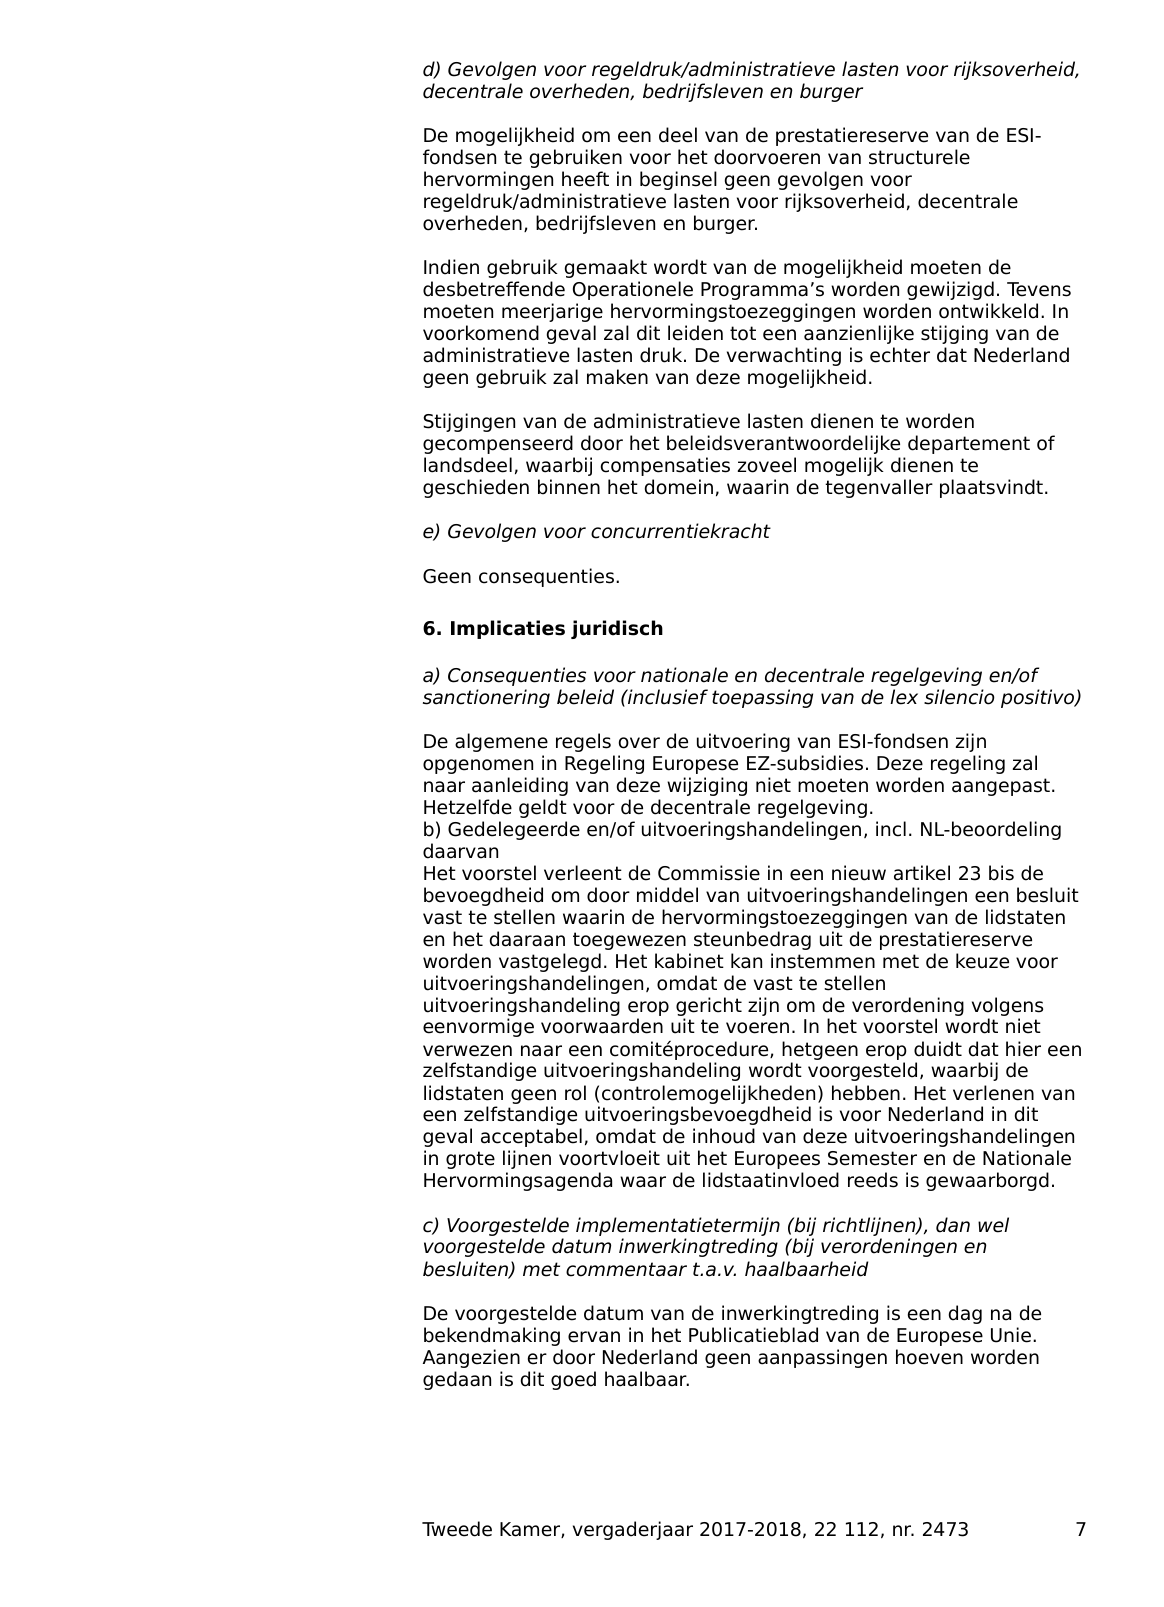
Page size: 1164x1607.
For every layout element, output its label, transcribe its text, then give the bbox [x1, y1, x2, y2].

text De voorgestelde datum van de inwerkingtreding is een dag na de bekendmaking ervan in het Publicatieblad van de Europese Unie. Aangezien er door Nederland geen aanpassingen hoeven worden gedaan is dit goed haalbaar. [422, 1303, 1087, 1391]
text Geen consequenties. [422, 566, 1087, 588]
subtitle e) Gevolgen voor concurrentiekracht [422, 521, 1087, 543]
text Het voorstel verleent de Commissie in een nieuw artikel 23 bis de bevoegdheid om door middel van uitvoeringshandelingen een besluit vast te stellen waarin de hervormingstoezeggingen van de lidstaten en het daaraan toegewezen steunbedrag uit de prestatiereserve worden vastgelegd. Het kabinet kan instemmen met de keuze voor uitvoeringshandelingen, omdat de vast te stellen uitvoeringshandeling erop gericht zijn om de verordening volgens eenvormige voorwaarden uit te voeren. In het voorstel wordt niet verwezen naar een comitéprocedure, hetgeen erop duidt dat hier een zelfstandige uitvoeringshandeling wordt voorgesteld, waarbij de lidstaten geen rol (controlemogelijkheden) hebben. Het verlenen van een zelfstandige uitvoeringsbevoegdheid is voor Nederland in dit geval acceptabel, omdat de inhoud van deze uitvoeringshandelingen in grote lijnen voortvloeit uit het Europees Semester en de Nationale Hervormingsagenda waar de lidstaatinvloed reeds is gewaarborgd. [422, 863, 1087, 1192]
text b) Gedelegeerde en/of uitvoeringshandelingen, incl. NL-beoordeling daarvan [422, 819, 1087, 863]
text De algemene regels over de uitvoering van ESI-fondsen zijn opgenomen in Regeling Europese EZ-subsidies. Deze regeling zal naar aanleiding van deze wijziging niet moeten worden aangepast. Hetzelfde geldt voor de decentrale regelgeving. [422, 731, 1087, 819]
text De mogelijkheid om een deel van de prestatiereserve van de ESI-fondsen te gebruiken voor het doorvoeren van structurele hervormingen heeft in beginsel geen gevolgen voor regeldruk/administratieve lasten voor rijksoverheid, decentrale overheden, bedrijfsleven en burger. [422, 125, 1087, 235]
text Indien gebruik gemaakt wordt van de mogelijkheid moeten de desbetreffende Operationele Programma’s worden gewijzigd. Tevens moeten meerjarige hervormingstoezeggingen worden ontwikkeld. In voorkomend geval zal dit leiden tot een aanzienlijke stijging van de administratieve lasten druk. De verwachting is echter dat Nederland geen gebruik zal maken van deze mogelijkheid. [422, 257, 1087, 389]
subtitle 6. Implicaties juridisch [422, 618, 1087, 639]
text Stijgingen van de administratieve lasten dienen te worden gecompenseerd door het beleidsverantwoordelijke departement of landsdeel, waarbij compensaties zoveel mogelijk dienen te geschieden binnen het domein, waarin de tegenvaller plaatsvindt. [422, 411, 1087, 499]
subtitle d) Gevolgen voor regeldruk/administratieve lasten voor rijksoverheid, decentrale overheden, bedrijfsleven en burger [422, 59, 1087, 103]
subtitle a) Consequenties voor nationale en decentrale regelgeving en/of sanctionering beleid (inclusief toepassing van de lex silencio positivo) [422, 664, 1087, 708]
subtitle c) Voorgestelde implementatietermijn (bij richtlijnen), dan wel voorgestelde datum inwerkingtreding (bij verordeningen en besluiten) met commentaar t.a.v. haalbaarheid [422, 1214, 1087, 1280]
